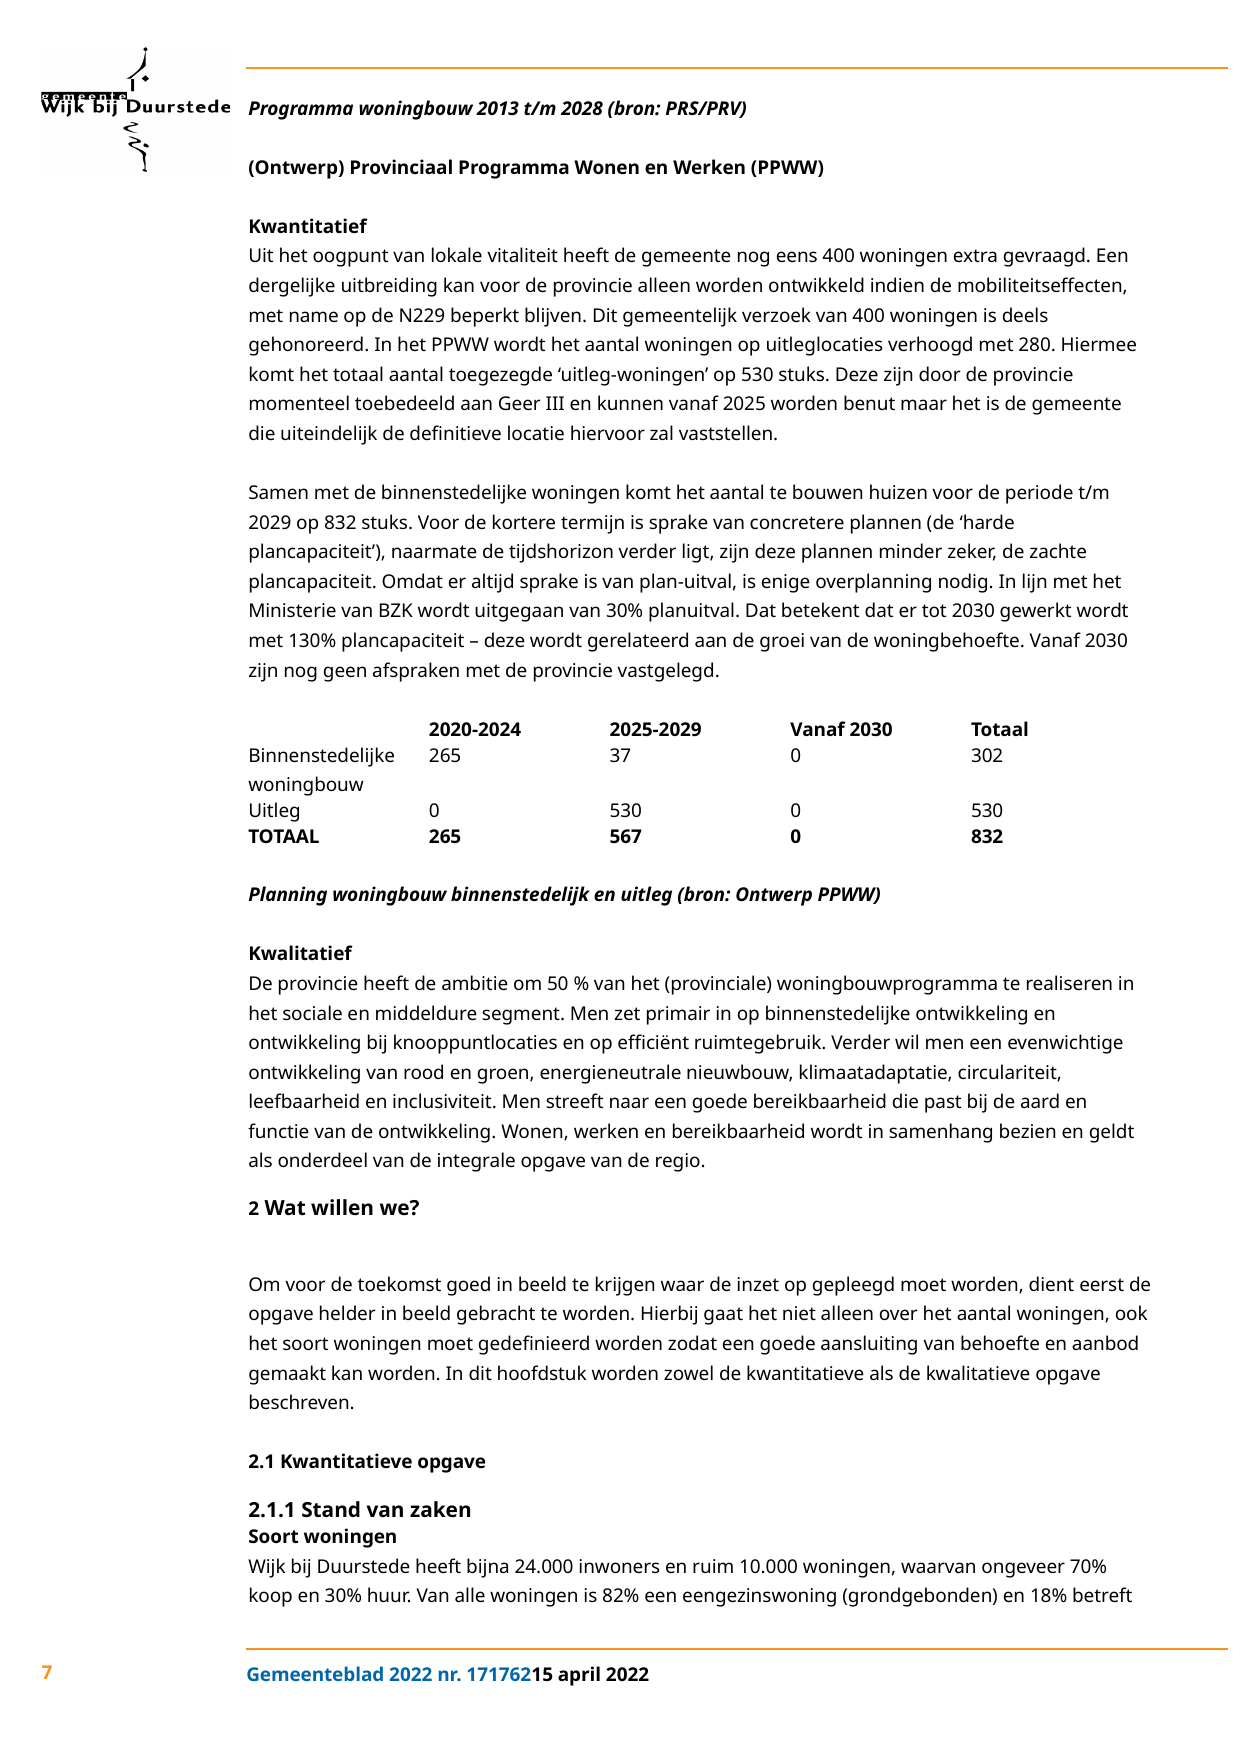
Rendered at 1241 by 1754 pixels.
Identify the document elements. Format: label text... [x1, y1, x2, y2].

table_header Totaal [971, 716, 1152, 742]
table_cell 0 [790, 797, 971, 823]
text 2.1 Kwantitatieve opgave [248, 1448, 1152, 1474]
text Om voor de toekomst goed in beeld te krijgen waar de inzet op gepleegd moet worden, dient eerst de opgave helder in beeld gebracht te worden. Hierbij gaat het niet alleen over het aantal woningen, ook het soort woningen moet gedefinieerd worden zodat een goede aansluiting van behoefte en aanbod gemaakt kan worden. In dit hoofdstuk worden zowel de kwantitatieve als de kwalitatieve opgave beschreven. [248, 1271, 1152, 1415]
text De provincie heeft de ambitie om 50 % van het (provinciale) woningbouwprogramma te realiseren in het sociale en middeldure segment. Men zet primair in op binnenstedelijke ontwikkeling en ontwikkeling bij knooppuntlocaties en op efficiënt ruimtegebruik. Verder wil men een evenwichtige ontwikkeling van rood en groen, energieneutrale nieuwbouw, klimaatadaptatie, circulariteit, leefbaarheid en inclusiviteit. Men streeft naar een goede bereikbaarheid die past bij de aard en functie van de ontwikkeling. Wonen, werken en bereikbaarheid wordt in samenhang bezien en geldt als onderdeel van de integrale opgave van de regio. [248, 970, 1152, 1173]
table_cell 0 [790, 823, 971, 849]
table_header [248, 716, 429, 742]
table_header 2020-2024 [429, 716, 609, 742]
text Programma woningbouw 2013 t/m 2028 (bron: PRS/PRV) [248, 95, 1152, 121]
table_header 2025-2029 [609, 716, 790, 742]
table_cell 530 [971, 797, 1152, 823]
table_cell 265 [429, 823, 609, 849]
text Uit het oogpunt van lokale vitaliteit heeft de gemeente nog eens 400 woningen extra gevraagd. Een dergelijke uitbreiding kan voor de provincie alleen worden ontwikkeld indien de mobiliteitseffecten, met name op de N229 beperkt blijven. Dit gemeentelijk verzoek van 400 woningen is deels gehonoreerd. In het PPWW wordt het aantal woningen op uitleglocaties verhoogd met 280. Hiermee komt het totaal aantal toegezegde ‘uitleg-woningen’ op 530 stuks. Deze zijn door de provincie momenteel toebedeeld aan Geer III en kunnen vanaf 2025 worden benut maar het is de gemeente die uiteindelijk de definitieve locatie hiervoor zal vaststellen. [248, 243, 1152, 446]
table_cell Binnenstedelijke woningbouw [248, 742, 429, 797]
text Wijk bij Duurstede heeft bijna 24.000 inwoners en ruim 10.000 woningen, waarvan ongeveer 70% koop en 30% huur. Van alle woningen is 82% een eengezinswoning (grondgebonden) en 18% betreft [248, 1553, 1152, 1608]
table_cell 37 [609, 742, 790, 797]
table_header Vanaf 2030 [790, 716, 971, 742]
table_cell 530 [609, 797, 790, 823]
table_cell 265 [429, 742, 609, 797]
table_cell 0 [429, 797, 609, 823]
text Kwalitatief [248, 941, 1152, 966]
picture [41, 47, 231, 172]
table_cell 302 [971, 742, 1152, 797]
table_cell TOTAAL [248, 823, 429, 849]
table_cell 567 [609, 823, 790, 849]
text 2 Wat willen we? [248, 1193, 1152, 1222]
text Planning woningbouw binnenstedelijk en uitleg (bron: Ontwerp PPWW) [248, 881, 1152, 907]
table_cell 832 [971, 823, 1152, 849]
text Soort woningen [248, 1523, 1152, 1549]
text (Ontwerp) Provinciaal Programma Wonen en Werken (PPWW) [248, 154, 1152, 180]
table_cell 0 [790, 742, 971, 797]
text Kwantitatief [248, 213, 1152, 239]
table_cell Uitleg [248, 797, 429, 823]
text 2.1.1 Stand van zaken [248, 1495, 1152, 1523]
text Samen met de binnenstedelijke woningen komt het aantal te bouwen huizen voor de periode t/m 2029 op 832 stuks. Voor de kortere termijn is sprake van concretere plannen (de ‘harde plancapaciteit’), naarmate de tijdshorizon verder ligt, zijn deze plannen minder zeker, de zachte plancapaciteit. Omdat er altijd sprake is van plan-uitval, is enige overplanning nodig. In lijn met het Ministerie van BZK wordt uitgegaan van 30% planuitval. Dat betekent dat er tot 2030 gewerkt wordt met 130% plancapaciteit – deze wordt gerelateerd aan de groei van de woningbehoefte. Vanaf 2030 zijn nog geen afspraken met de provincie vastgelegd. [248, 479, 1152, 683]
